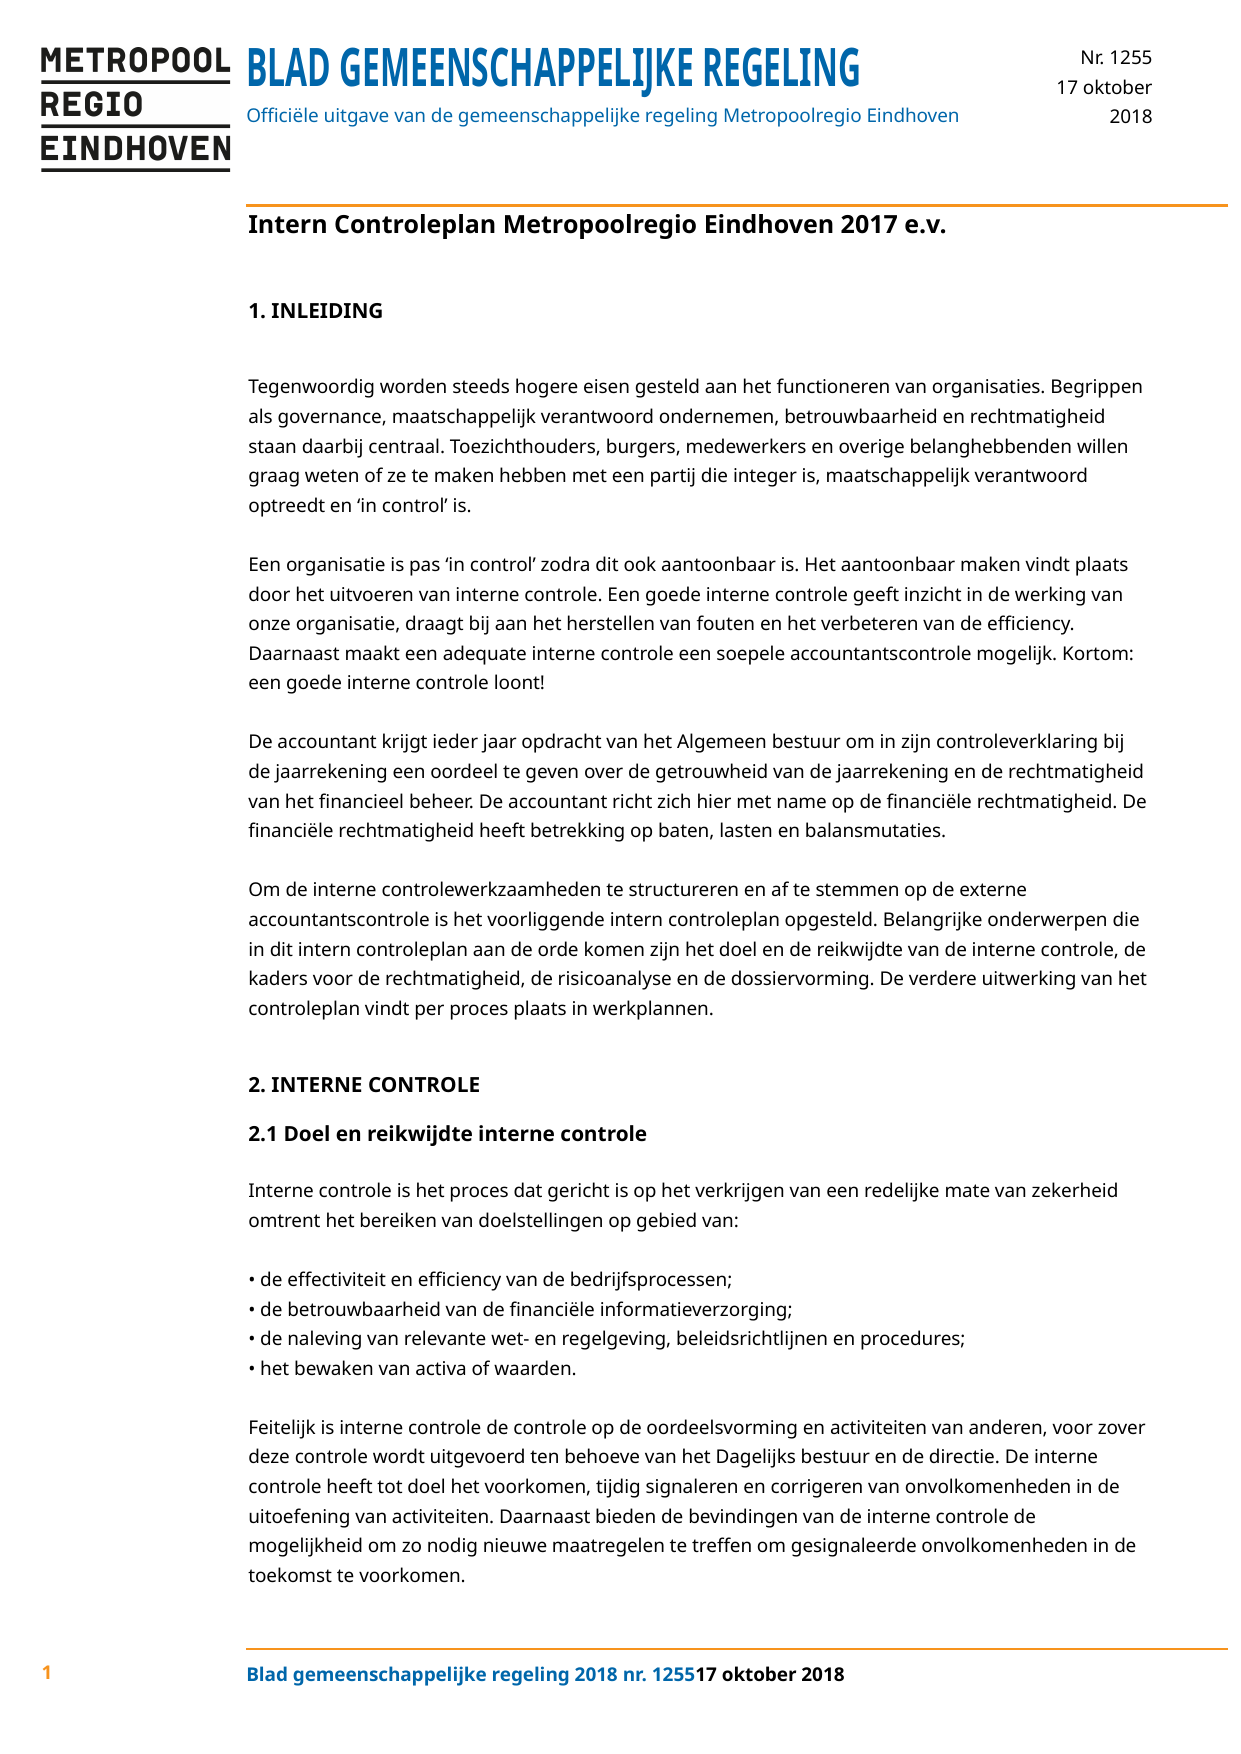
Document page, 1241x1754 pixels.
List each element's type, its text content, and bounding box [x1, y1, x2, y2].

text Om de interne controlewerkzaamheden te structureren en af te stemmen op de externe accountantscontrole is het voorliggende intern controleplan opgesteld. Belangrijke onderwerpen die in dit intern controleplan aan de orde komen zijn het doel en de reikwijdte van de interne controle, de kaders voor de rechtmatigheid, de risicoanalyse en de dossiervorming. De verdere uitwerking van het controleplan vindt per proces plaats in werkplannen. [248, 877, 1152, 1021]
text • de effectiviteit en efficiency van de bedrijfsprocessen; [248, 1266, 1152, 1292]
text Intern Controleplan Metropoolregio Eindhoven 2017 e.v. [248, 207, 1152, 241]
text Tegenwoordig worden steeds hogere eisen gesteld aan het functioneren van organisaties. Begrippen als governance, maatschappelijk verantwoord ondernemen, betrouwbaarheid en rechtmatigheid staan daarbij centraal. Toezichthouders, burgers, medewerkers en overige belanghebbenden willen graag weten of ze te maken hebben met een partij die integer is, maatschappelijk verantwoord optreedt en ‘in control’ is. [248, 374, 1152, 518]
text 1. INLEIDING [248, 296, 1152, 324]
text Feitelijk is interne controle de controle op de oordeelsvorming en activiteiten van anderen, voor zover deze controle wordt uitgevoerd ten behoeve van het Dagelijks bestuur en de directie. De interne controle heeft tot doel het voorkomen, tijdig signaleren en corrigeren van onvolkomenheden in de uitoefening van activiteiten. Daarnaast bieden de bevindingen van de interne controle de mogelijkheid om zo nodig nieuwe maatregelen te treffen om gesignaleerde onvolkomenheden in de toekomst te voorkomen. [248, 1414, 1152, 1588]
text 2.1 Doel en reikwijdte interne controle [248, 1119, 1152, 1148]
text • het bewaken van activa of waarden. [248, 1355, 1152, 1381]
text De accountant krijgt ieder jaar opdracht van het Algemeen bestuur om in zijn controleverklaring bij de jaarrekening een oordeel te geven over de getrouwheid van de jaarrekening en de rechtmatigheid van het financieel beheer. De accountant richt zich hier met name op de financiële rechtmatigheid. De financiële rechtmatigheid heeft betrekking op baten, lasten en balansmutaties. [248, 729, 1152, 843]
text • de betrouwbaarheid van de financiële informatieverzorging; [248, 1296, 1152, 1322]
text 2. INTERNE CONTROLE [248, 1070, 1152, 1099]
text Een organisatie is pas ‘in control’ zodra dit ook aantoonbaar is. Het aantoonbaar maken vindt plaats door het uitvoeren van interne controle. Een goede interne controle geeft inzicht in de werking van onze organisatie, draagt bij aan het herstellen van fouten en het verbeteren van de efficiency. Daarnaast maakt een adequate interne controle een soepele accountantscontrole mogelijk. Kortom: een goede interne controle loont! [248, 551, 1152, 695]
text • de naleving van relevante wet- en regelgeving, beleidsrichtlijnen en procedures; [248, 1325, 1152, 1351]
picture [41, 47, 231, 172]
text Interne controle is het proces dat gericht is op het verkrijgen van een redelijke mate van zekerheid omtrent het bereiken van doelstellingen op gebied van: [248, 1177, 1152, 1233]
